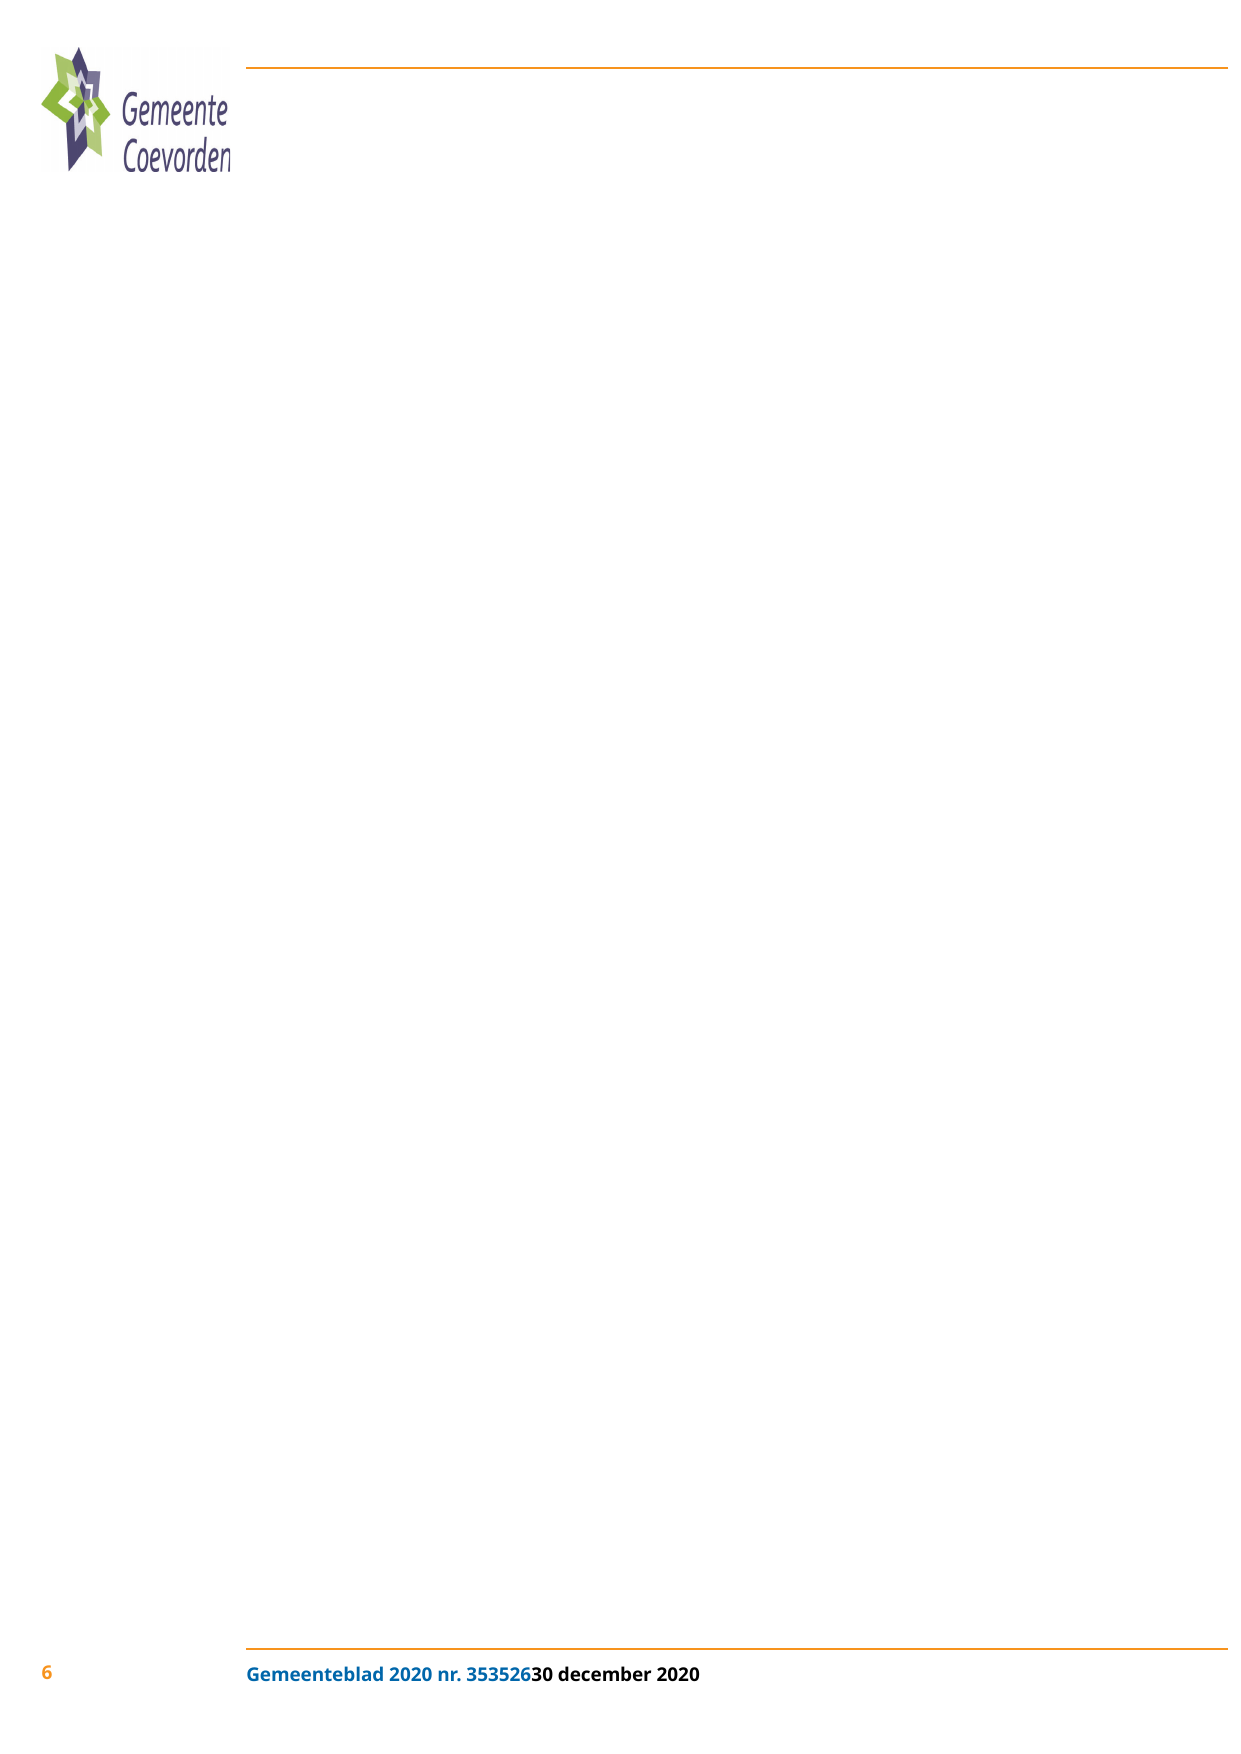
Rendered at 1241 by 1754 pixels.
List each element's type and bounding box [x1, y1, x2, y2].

picture [41, 47, 231, 172]
